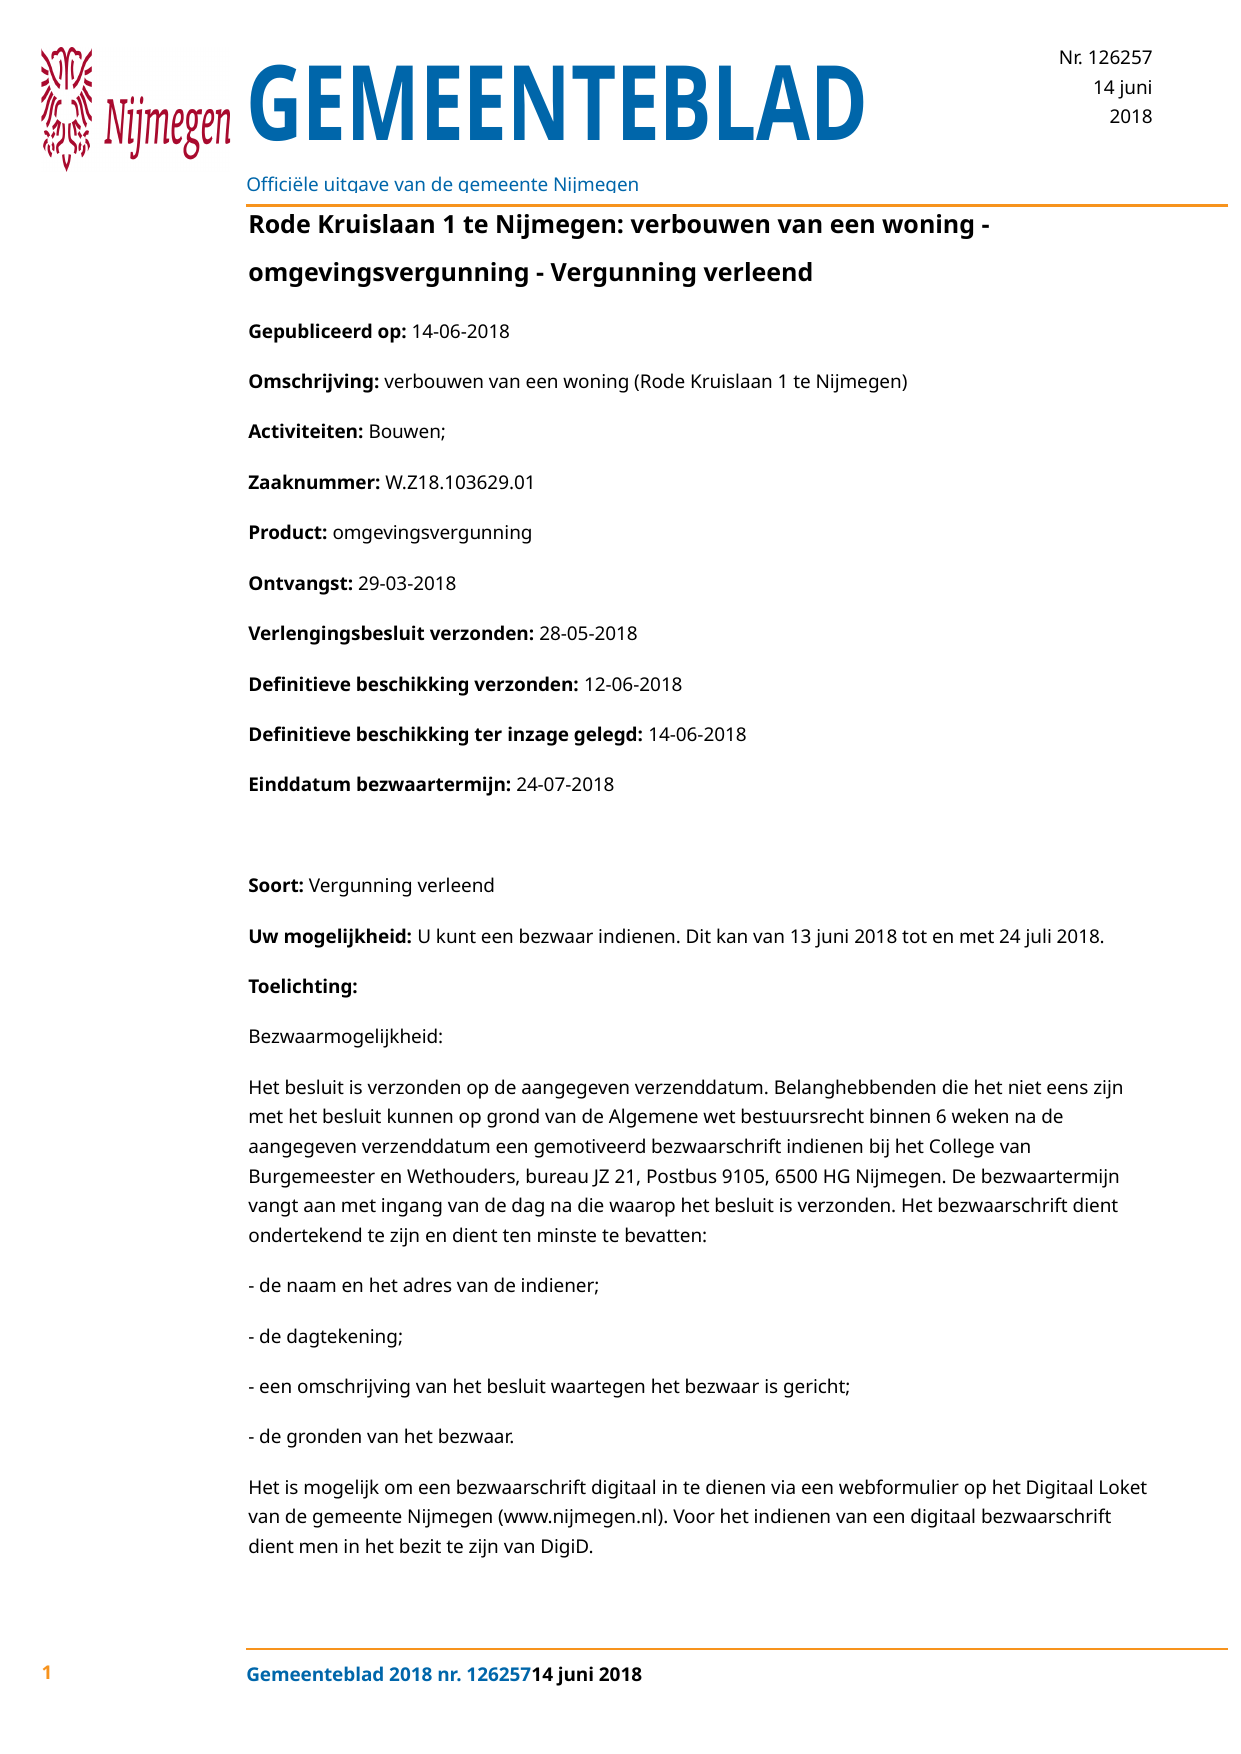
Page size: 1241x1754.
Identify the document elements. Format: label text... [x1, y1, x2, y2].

text Activiteiten: Bouwen; [248, 419, 1152, 444]
text Zaaknummer: W.Z18.103629.01 [248, 469, 1152, 495]
text Verlengingsbesluit verzonden: 28-05-2018 [248, 620, 1152, 646]
text Soort: Vergunning verleend [248, 872, 1152, 898]
text - de dagtekening; [248, 1323, 1152, 1349]
text Uw mogelijkheid: U kunt een bezwaar indienen. Dit kan van 13 juni 2018 tot en met 24 juli 2018. [248, 923, 1152, 949]
text Toelichting: [248, 973, 1152, 999]
text Definitieve beschikking ter inzage gelegd: 14-06-2018 [248, 721, 1152, 747]
picture [41, 47, 231, 172]
text - een omschrijving van het besluit waartegen het bezwaar is gericht; [248, 1373, 1152, 1399]
text Omschrijving: verbouwen van een woning (Rode Kruislaan 1 te Nijmegen) [248, 368, 1152, 394]
text Gepubliceerd op: 14-06-2018 [248, 318, 1152, 344]
text Rode Kruislaan 1 te Nijmegen: verbouwen van een woning - omgevingsvergunning - Vergunning verleend [248, 207, 1152, 288]
text Bezwaarmogelijkheid: [248, 1024, 1152, 1049]
text - de naam en het adres van de indiener; [248, 1272, 1152, 1298]
text Definitieve beschikking verzonden: 12-06-2018 [248, 671, 1152, 697]
text - de gronden van het bezwaar. [248, 1424, 1152, 1449]
text Het besluit is verzonden op de aangegeven verzenddatum. Belanghebbenden die het niet eens zijn met het besluit kunnen op grond van de Algemene wet bestuursrecht binnen 6 weken na de aangegeven verzenddatum een gemotiveerd bezwaarschrift indienen bij het College van Burgemeester en Wethouders, bureau JZ 21, Postbus 9105, 6500 HG Nijmegen. De bezwaartermijn vangt aan met ingang van de dag na die waarop het besluit is verzonden. Het bezwaarschrift dient ondertekend te zijn en dient ten minste te bevatten: [248, 1074, 1152, 1248]
text Ontvangst: 29-03-2018 [248, 570, 1152, 596]
text Einddatum bezwaartermijn: 24-07-2018 [248, 772, 1152, 797]
text Product: omgevingsvergunning [248, 519, 1152, 545]
text Het is mogelijk om een bezwaarschrift digitaal in te dienen via een webformulier op het Digitaal Loket van de gemeente Nijmegen (www.nijmegen.nl). Voor het indienen van een digitaal bezwaarschrift dient men in het bezit te zijn van DigiD. [248, 1474, 1152, 1559]
